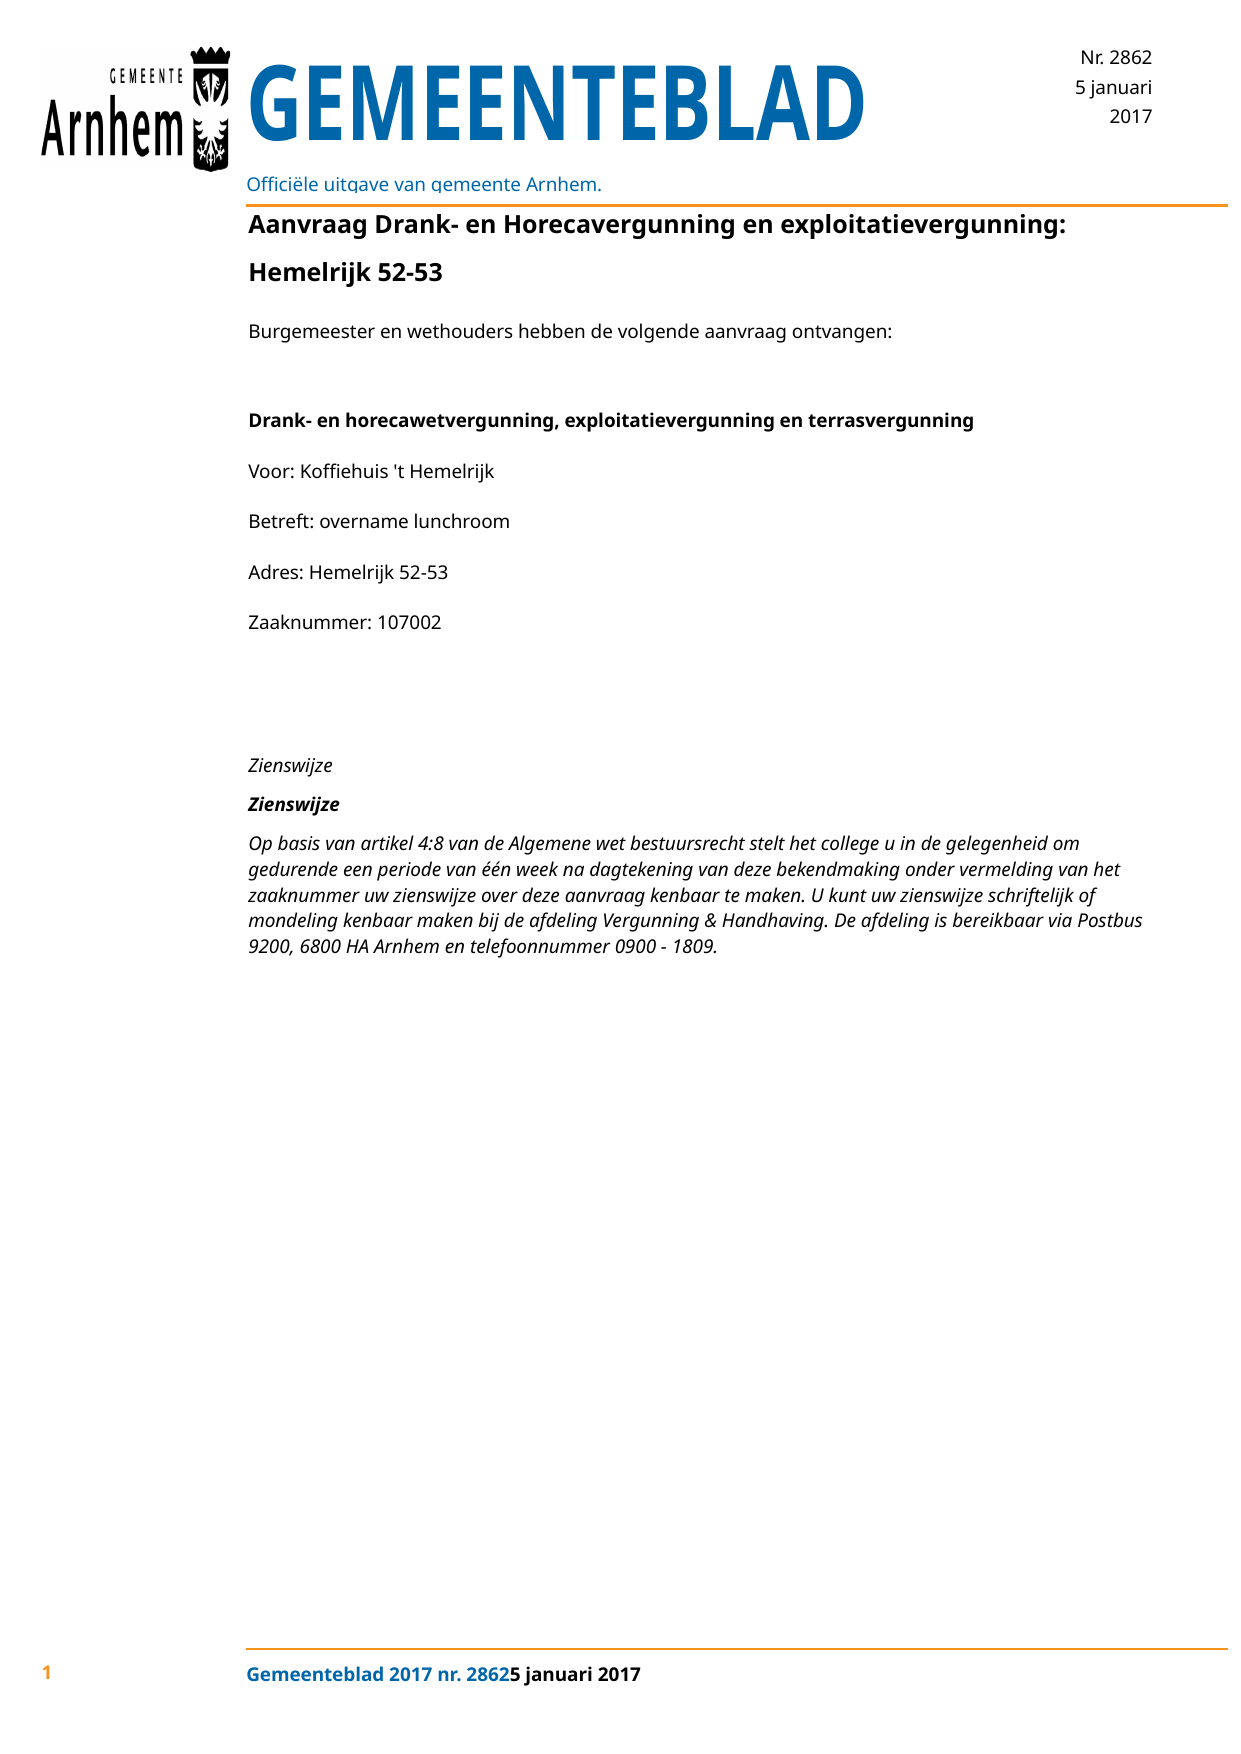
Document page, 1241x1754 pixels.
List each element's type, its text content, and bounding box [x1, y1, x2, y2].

text Adres: Hemelrijk 52-53 [248, 559, 1152, 584]
text Aanvraag Drank- en Horecavergunning en exploitatievergunning: Hemelrijk 52-53 [248, 207, 1152, 288]
text Betreft: overname lunchroom [248, 508, 1152, 534]
text Drank- en horecawetvergunning, exploitatievergunning en terrasvergunning [248, 408, 1152, 433]
text Zienswijze [248, 752, 1152, 777]
text Zaaknummer: 107002 [248, 609, 1152, 635]
text Op basis van artikel 4:8 van de Algemene wet bestuursrecht stelt het college u in de gelegenheid om gedurende een periode van één week na dagtekening van deze bekendmaking onder vermelding van het zaaknummer uw zienswijze over deze aanvraag kenbaar te maken. U kunt uw zienswijze schriftelijk of mondeling kenbaar maken bij de afdeling Vergunning & Handhaving. De afdeling is bereikbaar via Postbus 9200, 6800 HA Arnhem en telefoonnummer 0900 - 1809. [248, 830, 1152, 959]
text Zienswijze [248, 791, 1152, 817]
text Burgemeester en wethouders hebben de volgende aanvraag ontvangen: [248, 318, 1152, 344]
picture [41, 47, 231, 172]
text Voor: Koffiehuis 't Hemelrijk [248, 458, 1152, 484]
